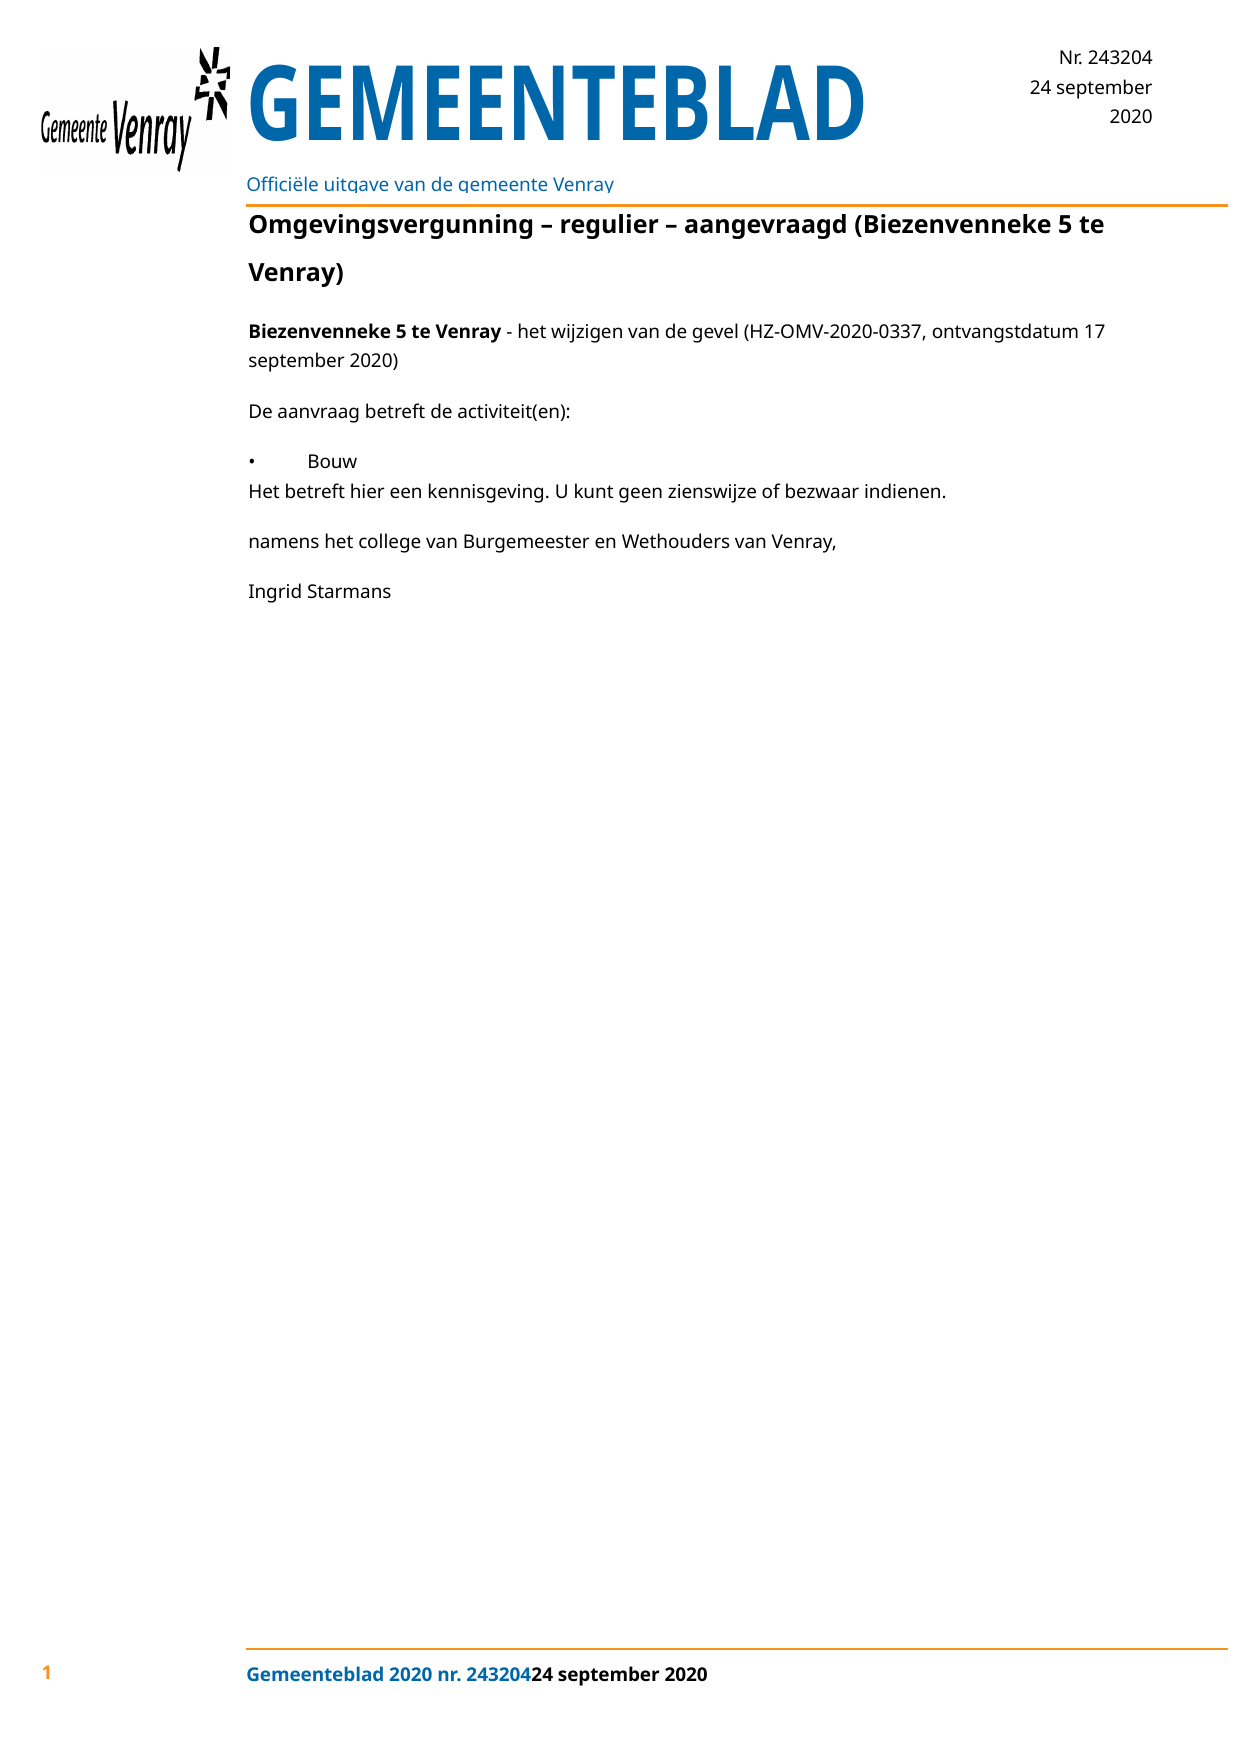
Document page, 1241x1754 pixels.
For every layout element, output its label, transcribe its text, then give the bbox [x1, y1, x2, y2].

list Bouw [248, 448, 1152, 474]
text Omgevingsvergunning – regulier – aangevraagd (Biezenvenneke 5 te Venray) [248, 207, 1152, 288]
text namens het college van Burgemeester en Wethouders van Venray, [248, 528, 1152, 554]
text De aanvraag betreft de activiteit(en): [248, 398, 1152, 424]
text Ingrid Starmans [248, 579, 1152, 604]
text Het betreft hier een kennisgeving. U kunt geen zienswijze of bezwaar indienen. [248, 478, 1152, 504]
picture [41, 47, 231, 172]
text Biezenvenneke 5 te Venray - het wijzigen van de gevel (HZ-OMV-2020-0337, ontvangstdatum 17 september 2020) [248, 318, 1152, 373]
